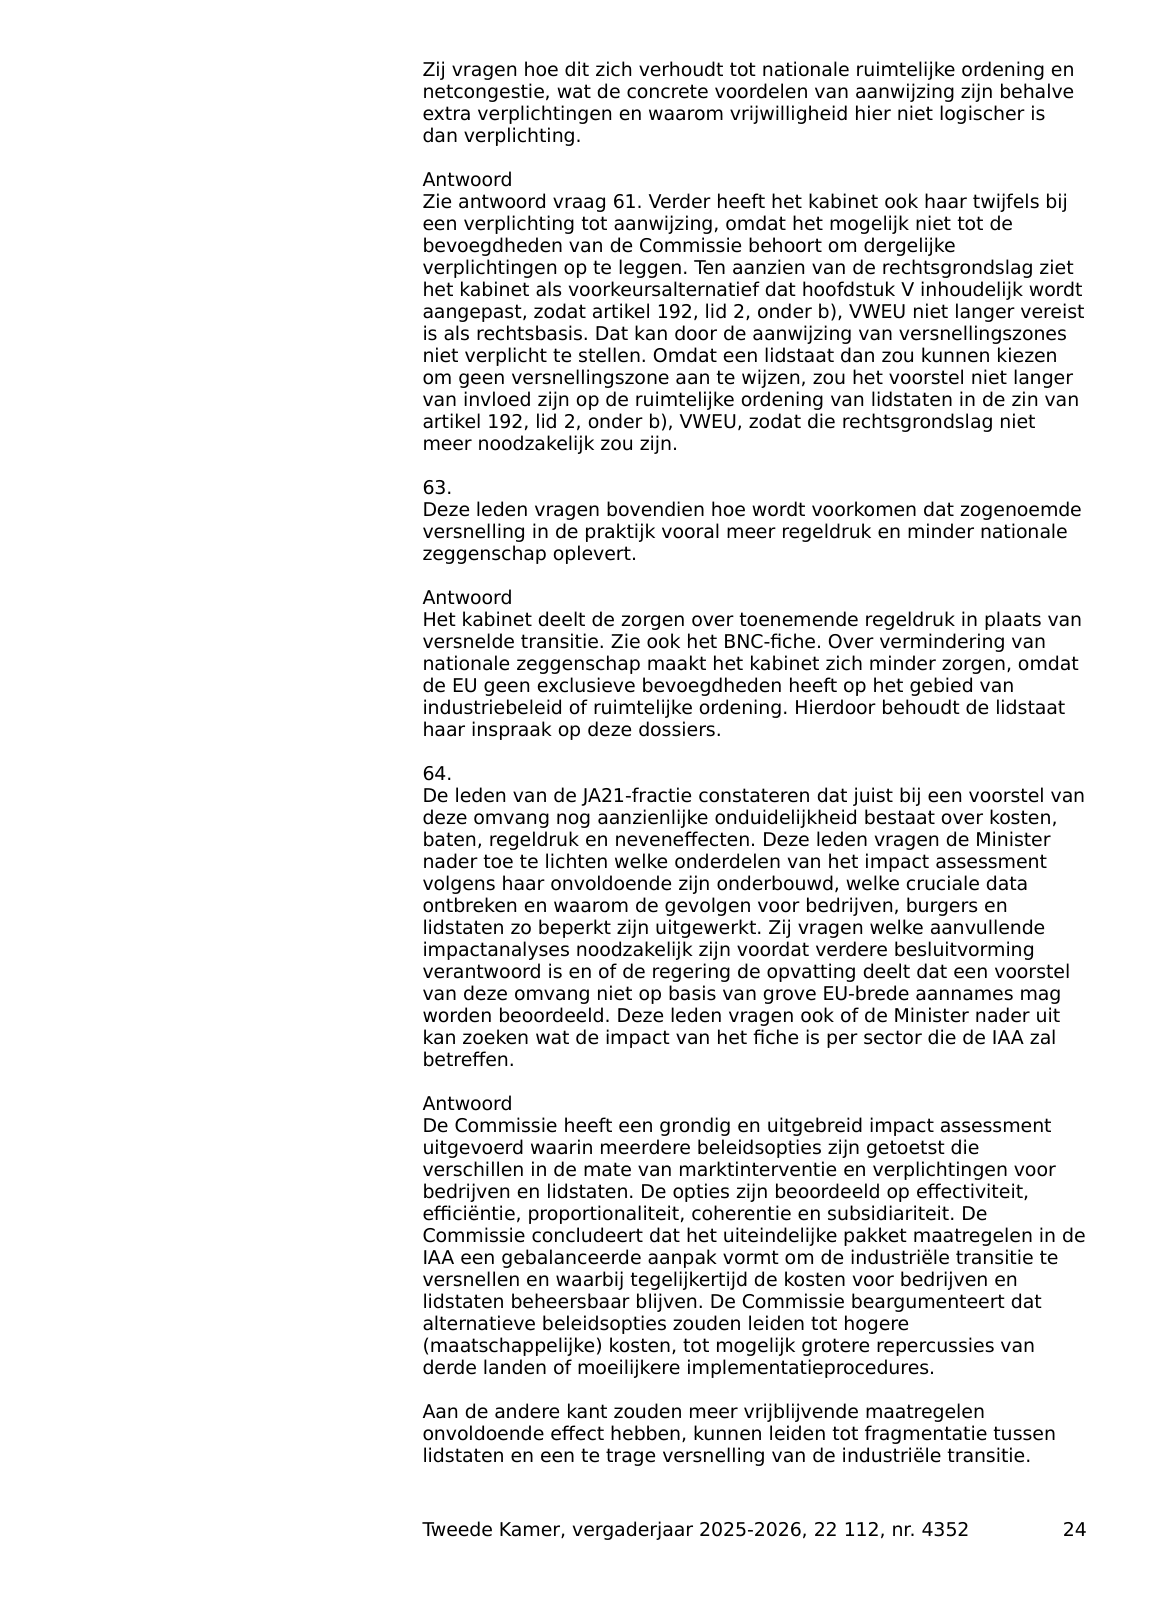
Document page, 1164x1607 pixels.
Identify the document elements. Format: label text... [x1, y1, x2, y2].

text De leden van de JA21-fractie constateren dat juist bij een voorstel van deze omvang nog aanzienlijke onduidelijkheid bestaat over kosten, baten, regeldruk en neveneffecten. Deze leden vragen de Minister nader toe te lichten welke onderdelen van het impact assessment volgens haar onvoldoende zijn onderbouwd, welke cruciale data ontbreken en waarom de gevolgen voor bedrijven, burgers en lidstaten zo beperkt zijn uitgewerkt. Zij vragen welke aanvullende impactanalyses noodzakelijk zijn voordat verdere besluitvorming verantwoord is en of de regering de opvatting deelt dat een voorstel van deze omvang niet op basis van grove EU-brede aannames mag worden beoordeeld. Deze leden vragen ook of de Minister nader uit kan zoeken wat de impact van het fiche is per sector die de IAA zal betreffen. [422, 785, 1087, 1071]
text De Commissie heeft een grondig en uitgebreid impact assessment uitgevoerd waarin meerdere beleidsopties zijn getoetst die verschillen in de mate van marktinterventie en verplichtingen voor bedrijven en lidstaten. De opties zijn beoordeeld op effectiviteit, efficiëntie, proportionaliteit, coherentie en subsidiariteit. De Commissie concludeert dat het uiteindelijke pakket maatregelen in de IAA een gebalanceerde aanpak vormt om de industriële transitie te versnellen en waarbij tegelijkertijd de kosten voor bedrijven en lidstaten beheersbaar blijven. De Commissie beargumenteert dat alternatieve beleidsopties zouden leiden tot hogere (maatschappelijke) kosten, tot mogelijk grotere repercussies van derde landen of moeilijkere implementatieprocedures. [422, 1115, 1087, 1379]
text Antwoord [422, 169, 1087, 191]
text Deze leden vragen bovendien hoe wordt voorkomen dat zogenoemde versnelling in de praktijk vooral meer regeldruk en minder nationale zeggenschap oplevert. [422, 499, 1087, 565]
text Het kabinet deelt de zorgen over toenemende regeldruk in plaats van versnelde transitie. Zie ook het BNC-fiche. Over vermindering van nationale zeggenschap maakt het kabinet zich minder zorgen, omdat de EU geen exclusieve bevoegdheden heeft op het gebied van industriebeleid of ruimtelijke ordening. Hierdoor behoudt de lidstaat haar inspraak op deze dossiers. [422, 609, 1087, 741]
text Antwoord [422, 587, 1087, 609]
text Aan de andere kant zouden meer vrijblijvende maatregelen onvoldoende effect hebben, kunnen leiden tot fragmentatie tussen lidstaten en een te trage versnelling van de industriële transitie. [422, 1401, 1087, 1467]
text Zie antwoord vraag 61. Verder heeft het kabinet ook haar twijfels bij een verplichting tot aanwijzing, omdat het mogelijk niet tot de bevoegdheden van de Commissie behoort om dergelijke verplichtingen op te leggen. Ten aanzien van de rechtsgrondslag ziet het kabinet als voorkeursalternatief dat hoofdstuk V inhoudelijk wordt aangepast, zodat artikel 192, lid 2, onder b), VWEU niet langer vereist is als rechtsbasis. Dat kan door de aanwijzing van versnellingszones niet verplicht te stellen. Omdat een lidstaat dan zou kunnen kiezen om geen versnellingszone aan te wijzen, zou het voorstel niet langer van invloed zijn op de ruimtelijke ordening van lidstaten in de zin van artikel 192, lid 2, onder b), VWEU, zodat die rechtsgrondslag niet meer noodzakelijk zou zijn. [422, 191, 1087, 455]
text Zij vragen hoe dit zich verhoudt tot nationale ruimtelijke ordening en netcongestie, wat de concrete voordelen van aanwijzing zijn behalve extra verplichtingen en waarom vrijwilligheid hier niet logischer is dan verplichting. [422, 59, 1087, 147]
text 63. [422, 477, 1087, 499]
text 64. [422, 763, 1087, 785]
text Antwoord [422, 1093, 1087, 1115]
